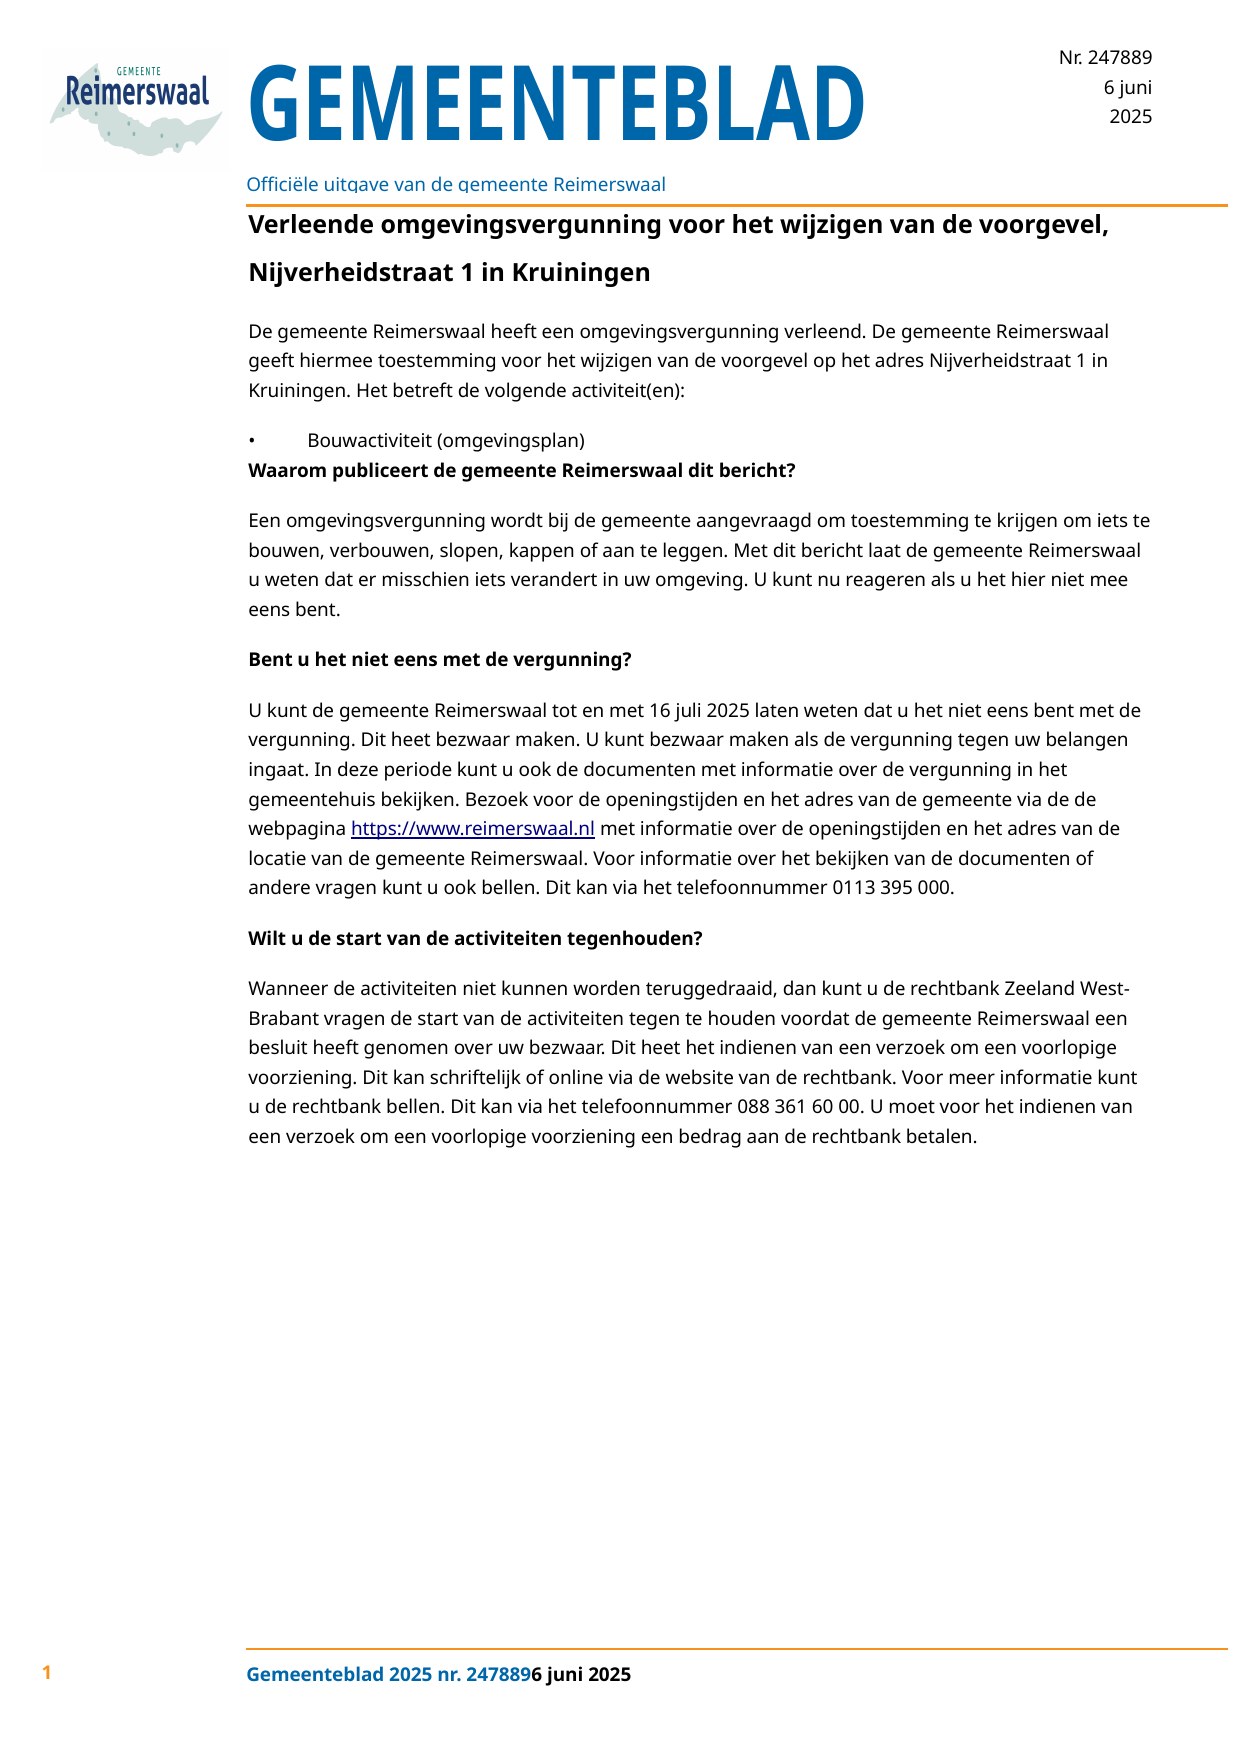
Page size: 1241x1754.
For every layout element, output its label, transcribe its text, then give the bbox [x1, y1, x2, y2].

text Verleende omgevingsvergunning voor het wijzigen van de voorgevel, Nijverheidstraat 1 in Kruiningen [248, 207, 1152, 288]
text Wanneer de activiteiten niet kunnen worden teruggedraaid, dan kunt u de rechtbank Zeeland West-Brabant vragen de start van de activiteiten tegen te houden voordat de gemeente Reimerswaal een besluit heeft genomen over uw bezwaar. Dit heet het indienen van een verzoek om een voorlopige voorziening. Dit kan schriftelijk of online via de website van de rechtbank. Voor meer informatie kunt u de rechtbank bellen. Dit kan via het telefoonnummer 088 361 60 00. U moet voor het indienen van een verzoek om een voorlopige voorziening een bedrag aan de rechtbank betalen. [248, 975, 1152, 1149]
text Een omgevingsvergunning wordt bij de gemeente aangevraagd om toestemming te krijgen om iets te bouwen, verbouwen, slopen, kappen of aan te leggen. Met dit bericht laat de gemeente Reimerswaal u weten dat er misschien iets verandert in uw omgeving. U kunt nu reageren als u het hier niet mee eens bent. [248, 507, 1152, 622]
text Wilt u de start van de activiteiten tegenhouden? [248, 925, 1152, 951]
text De gemeente Reimerswaal heeft een omgevingsvergunning verleend. De gemeente Reimerswaal geeft hiermee toestemming voor het wijzigen van de voorgevel op het adres Nijverheidstraat 1 in Kruiningen. Het betreft de volgende activiteit(en): [248, 318, 1152, 403]
text Bent u het niet eens met de vergunning? [248, 647, 1152, 672]
list Bouwactiviteit (omgevingsplan) [248, 427, 1152, 453]
picture [41, 47, 231, 172]
text U kunt de gemeente Reimerswaal tot en met 16 juli 2025 laten weten dat u het niet eens bent met de vergunning. Dit heet bezwaar maken. U kunt bezwaar maken als de vergunning tegen uw belangen ingaat. In deze periode kunt u ook de documenten met informatie over de vergunning in het gemeentehuis bekijken. Bezoek voor de openingstijden en het adres van de gemeente via de de webpagina https://www.reimerswaal.nl met informatie over de openingstijden en het adres van de locatie van de gemeente Reimerswaal. Voor informatie over het bekijken van de documenten of andere vragen kunt u ook bellen. Dit kan via het telefoonnummer 0113 395 000. [248, 697, 1152, 900]
text Waarom publiceert de gemeente Reimerswaal dit bericht? [248, 457, 1152, 483]
